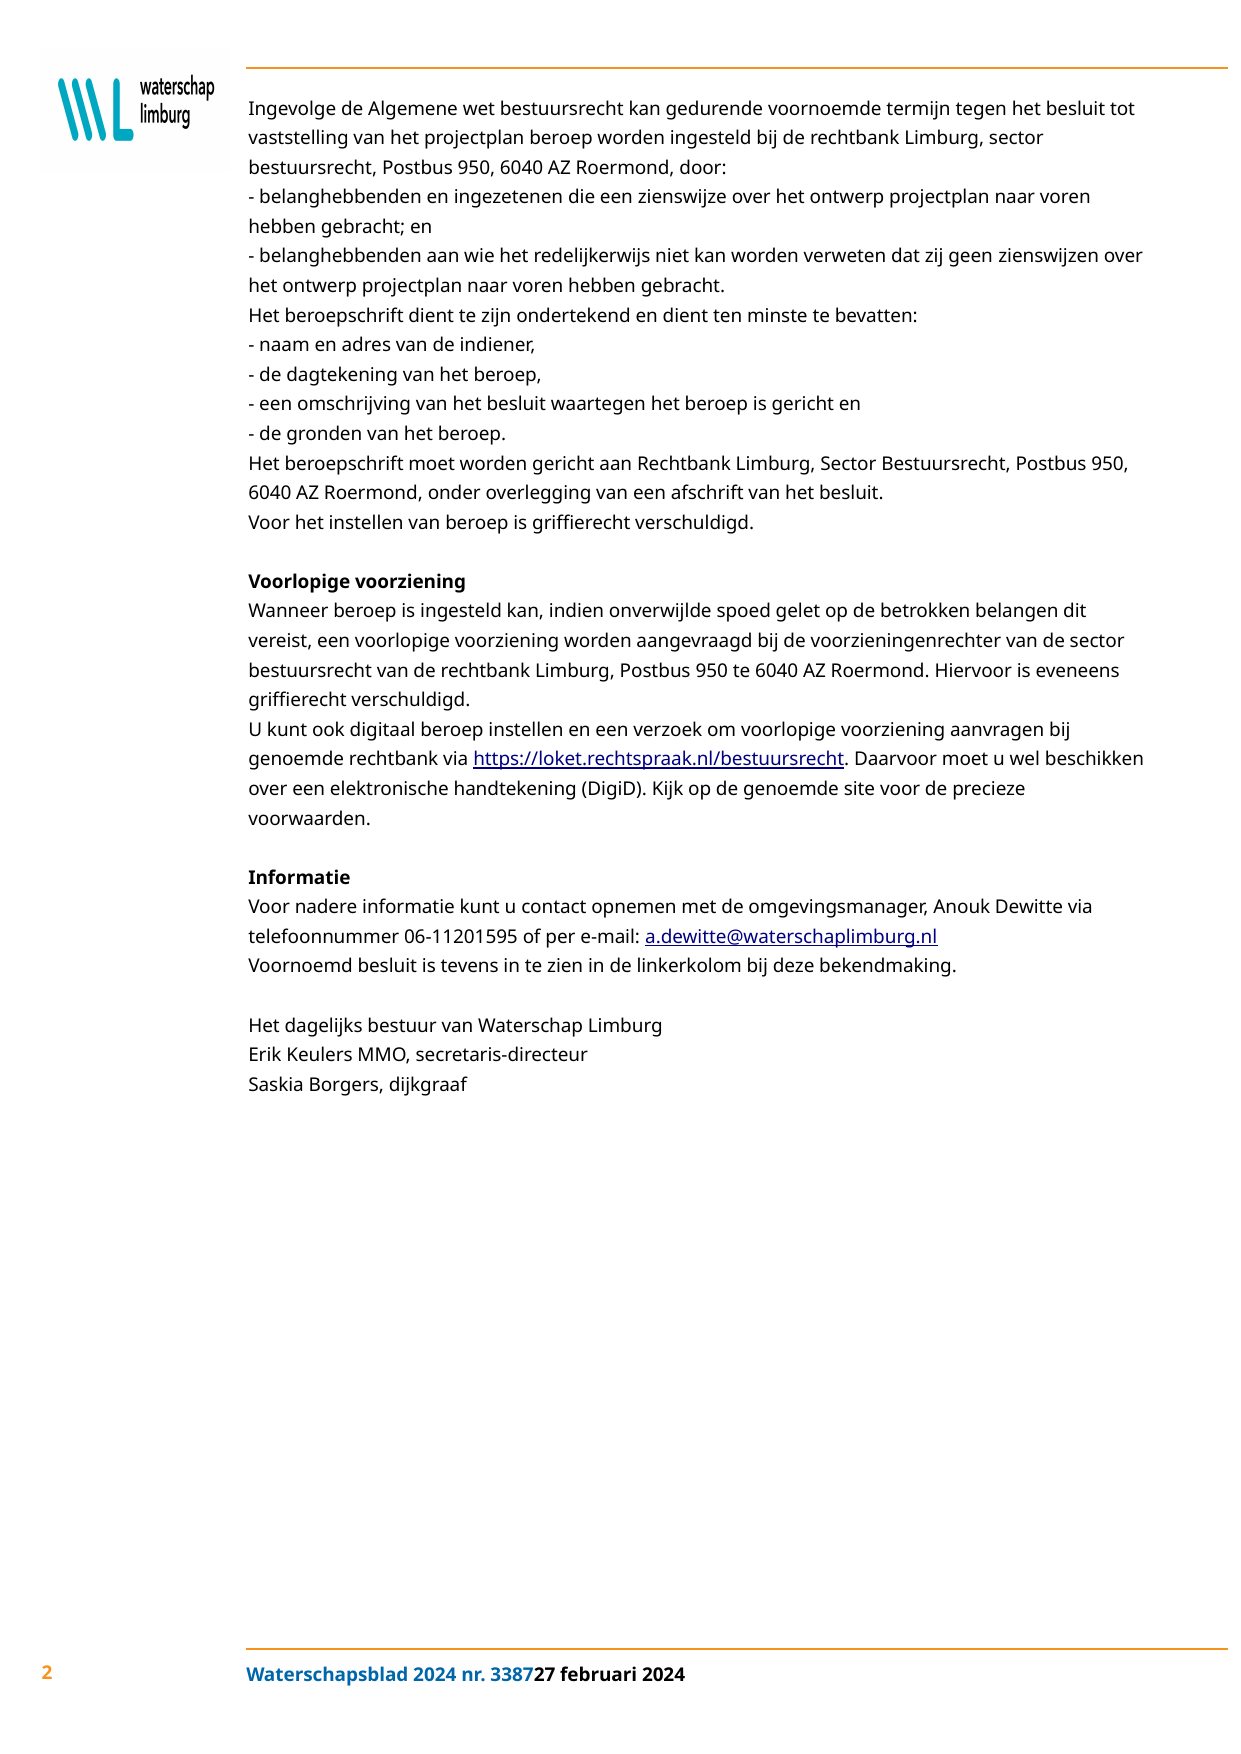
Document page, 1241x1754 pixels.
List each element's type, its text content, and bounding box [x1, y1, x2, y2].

text Het dagelijks bestuur van Waterschap Limburg [248, 1012, 1152, 1038]
text Voorlopige voorziening [248, 568, 1152, 594]
text Saskia Borgers, dijkgraaf [248, 1071, 1152, 1097]
text Erik Keulers MMO, secretaris-directeur [248, 1041, 1152, 1067]
text Ingevolge de Algemene wet bestuursrecht kan gedurende voornoemde termijn tegen het besluit tot vaststelling van het projectplan beroep worden ingesteld bij de rechtbank Limburg, sector bestuursrecht, Postbus 950, 6040 AZ Roermond, door: [248, 95, 1152, 180]
picture [41, 47, 231, 172]
text - de dagtekening van het beroep, [248, 361, 1152, 387]
text Wanneer beroep is ingesteld kan, indien onverwijlde spoed gelet op de betrokken belangen dit vereist, een voorlopige voorziening worden aangevraagd bij de voorzieningenrechter van de sector bestuursrecht van de rechtbank Limburg, Postbus 950 te 6040 AZ Roermond. Hiervoor is eveneens griffierecht verschuldigd. [248, 598, 1152, 712]
text Voor nadere informatie kunt u contact opnemen met de omgevingsmanager, Anouk Dewitte via telefoonnummer 06-11201595 of per e-mail: a.dewitte@waterschaplimburg.nl [248, 893, 1152, 949]
text Het beroepschrift dient te zijn ondertekend en dient ten minste te bevatten: [248, 302, 1152, 328]
text - naam en adres van de indiener, [248, 331, 1152, 357]
text - belanghebbenden aan wie het redelijkerwijs niet kan worden verweten dat zij geen zienswijzen over het ontwerp projectplan naar voren hebben gebracht. [248, 243, 1152, 298]
text - belanghebbenden en ingezetenen die een zienswijze over het ontwerp projectplan naar voren hebben gebracht; en [248, 183, 1152, 239]
text Voornoemd besluit is tevens in te zien in de linkerkolom bij deze bekendmaking. [248, 953, 1152, 978]
text Het beroepschrift moet worden gericht aan Rechtbank Limburg, Sector Bestuursrecht, Postbus 950, 6040 AZ Roermond, onder overlegging van een afschrift van het besluit. [248, 450, 1152, 505]
text U kunt ook digitaal beroep instellen en een verzoek om voorlopige voorziening aanvragen bij genoemde rechtbank via https://loket.rechtspraak.nl/bestuursrecht. Daarvoor moet u wel beschikken over een elektronische handtekening (DigiD). Kijk op de genoemde site voor de precieze voorwaarden. [248, 716, 1152, 831]
text Informatie [248, 864, 1152, 890]
text - een omschrijving van het besluit waartegen het beroep is gericht en [248, 391, 1152, 416]
text - de gronden van het beroep. [248, 420, 1152, 446]
text Voor het instellen van beroep is griffierecht verschuldigd. [248, 509, 1152, 535]
